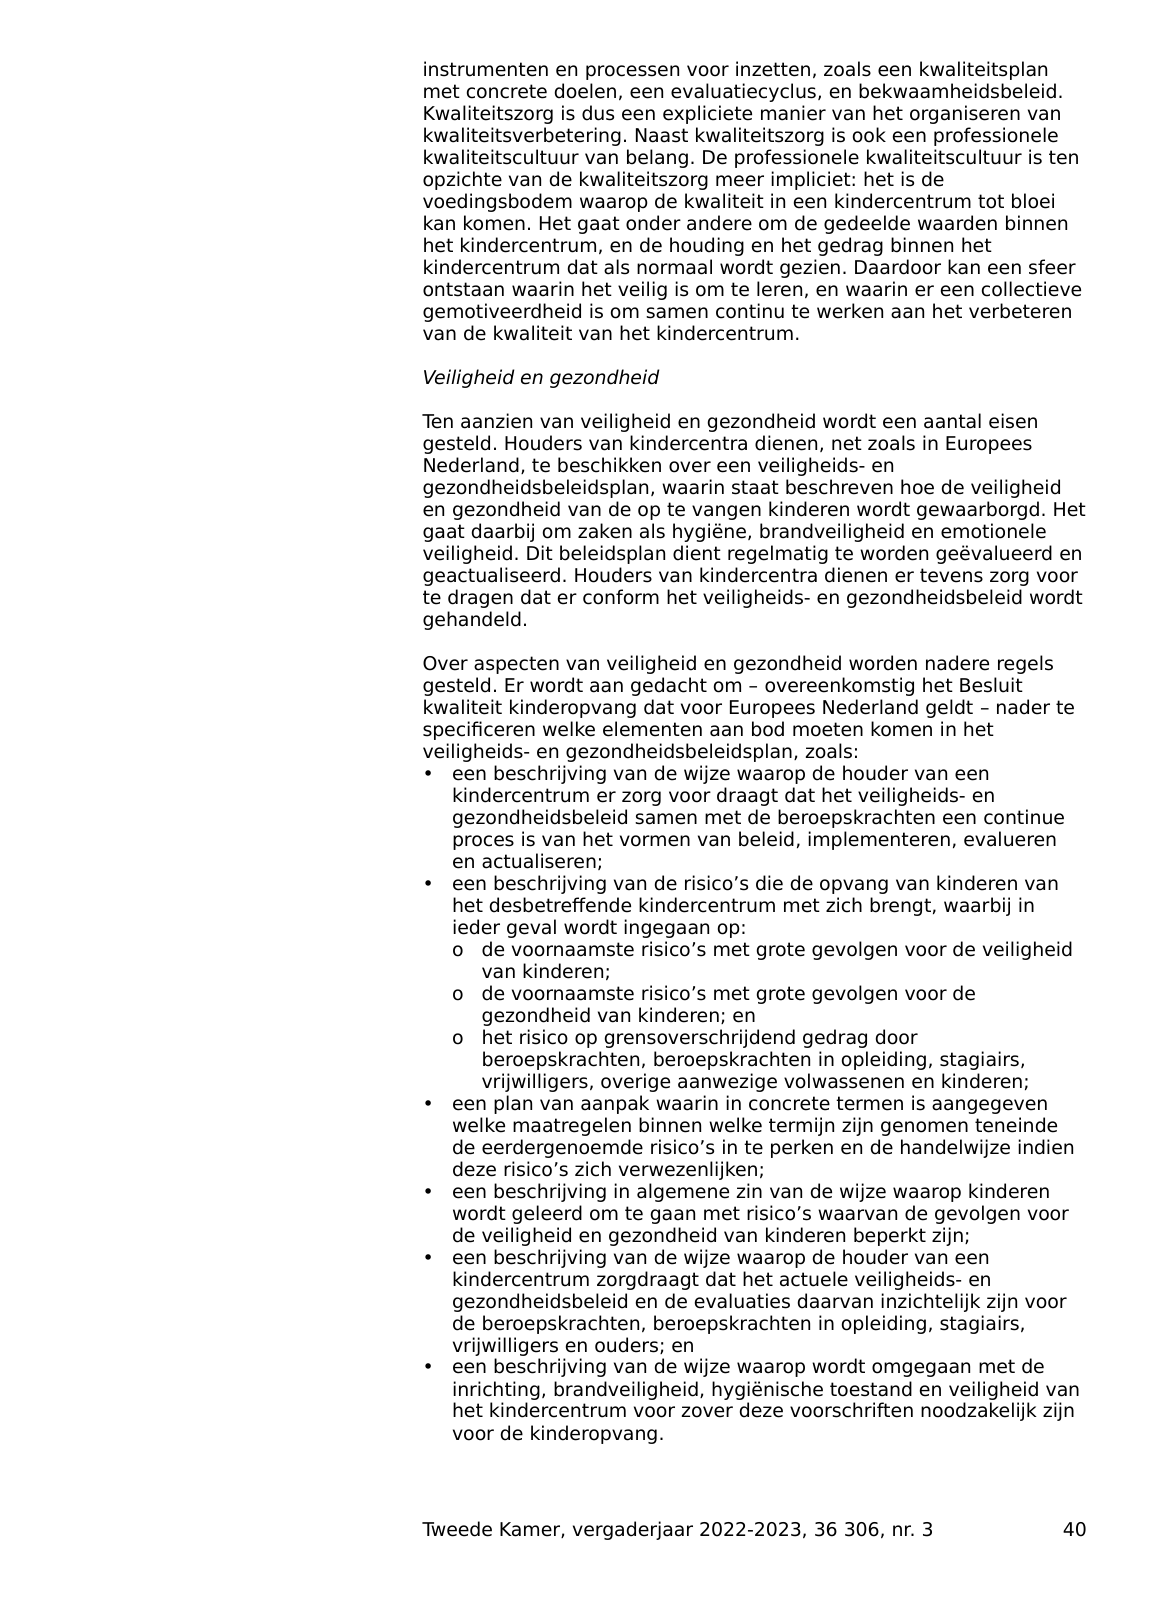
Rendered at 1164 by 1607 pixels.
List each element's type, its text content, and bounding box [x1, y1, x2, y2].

text Over aspecten van veiligheid en gezondheid worden nadere regels gesteld. Er wordt aan gedacht om – overeenkomstig het Besluit kwaliteit kinderopvang dat voor Europees Nederland geldt – nader te specificeren welke elementen aan bod moeten komen in het veiligheids- en gezondheidsbeleidsplan, zoals: [422, 653, 1087, 763]
subtitle Veiligheid en gezondheid [422, 367, 1087, 389]
text instrumenten en processen voor inzetten, zoals een kwaliteitsplan met concrete doelen, een evaluatiecyclus, en bekwaamheidsbeleid. Kwaliteitszorg is dus een expliciete manier van het organiseren van kwaliteitsverbetering. Naast kwaliteitszorg is ook een professionele kwaliteitscultuur van belang. De professionele kwaliteitscultuur is ten opzichte van de kwaliteitszorg meer impliciet: het is de voedingsbodem waarop de kwaliteit in een kindercentrum tot bloei kan komen. Het gaat onder andere om de gedeelde waarden binnen het kindercentrum, en de houding en het gedrag binnen het kindercentrum dat als normaal wordt gezien. Daardoor kan een sfeer ontstaan waarin het veilig is om te leren, en waarin er een collectieve gemotiveerdheid is om samen continu te werken aan het verbeteren van de kwaliteit van het kindercentrum. [422, 59, 1087, 345]
text o het risico op grensoverschrijdend gedrag door beroepskrachten, beroepskrachten in opleiding, stagiairs, vrijwilligers, overige aanwezige volwassenen en kinderen; [452, 1027, 1087, 1093]
text • een beschrijving in algemene zin van de wijze waarop kinderen wordt geleerd om te gaan met risico’s waarvan de gevolgen voor de veiligheid en gezondheid van kinderen beperkt zijn; [422, 1181, 1087, 1247]
text Ten aanzien van veiligheid en gezondheid wordt een aantal eisen gesteld. Houders van kindercentra dienen, net zoals in Europees Nederland, te beschikken over een veiligheids- en gezondheidsbeleidsplan, waarin staat beschreven hoe de veiligheid en gezondheid van de op te vangen kinderen wordt gewaarborgd. Het gaat daarbij om zaken als hygiëne, brandveiligheid en emotionele veiligheid. Dit beleidsplan dient regelmatig te worden geëvalueerd en geactualiseerd. Houders van kindercentra dienen er tevens zorg voor te dragen dat er conform het veiligheids- en gezondheidsbeleid wordt gehandeld. [422, 411, 1087, 631]
text • een beschrijving van de risico’s die de opvang van kinderen van het desbetreffende kindercentrum met zich brengt, waarbij in ieder geval wordt ingegaan op: [422, 873, 1087, 939]
text o de voornaamste risico’s met grote gevolgen voor de veiligheid van kinderen; [452, 939, 1087, 983]
text • een plan van aanpak waarin in concrete termen is aangegeven welke maatregelen binnen welke termijn zijn genomen teneinde de eerdergenoemde risico’s in te perken en de handelwijze indien deze risico’s zich verwezenlijken; [422, 1093, 1087, 1181]
text • een beschrijving van de wijze waarop de houder van een kindercentrum zorgdraagt dat het actuele veiligheids- en gezondheidsbeleid en de evaluaties daarvan inzichtelijk zijn voor de beroepskrachten, beroepskrachten in opleiding, stagiairs, vrijwilligers en ouders; en [422, 1247, 1087, 1356]
text • een beschrijving van de wijze waarop de houder van een kindercentrum er zorg voor draagt dat het veiligheids- en gezondheidsbeleid samen met de beroepskrachten een continue proces is van het vormen van beleid, implementeren, evalueren en actualiseren; [422, 763, 1087, 873]
text • een beschrijving van de wijze waarop wordt omgegaan met de inrichting, brandveiligheid, hygiënische toestand en veiligheid van het kindercentrum voor zover deze voorschriften noodzakelijk zijn voor de kinderopvang. [422, 1356, 1087, 1444]
text o de voornaamste risico’s met grote gevolgen voor de gezondheid van kinderen; en [452, 983, 1087, 1027]
